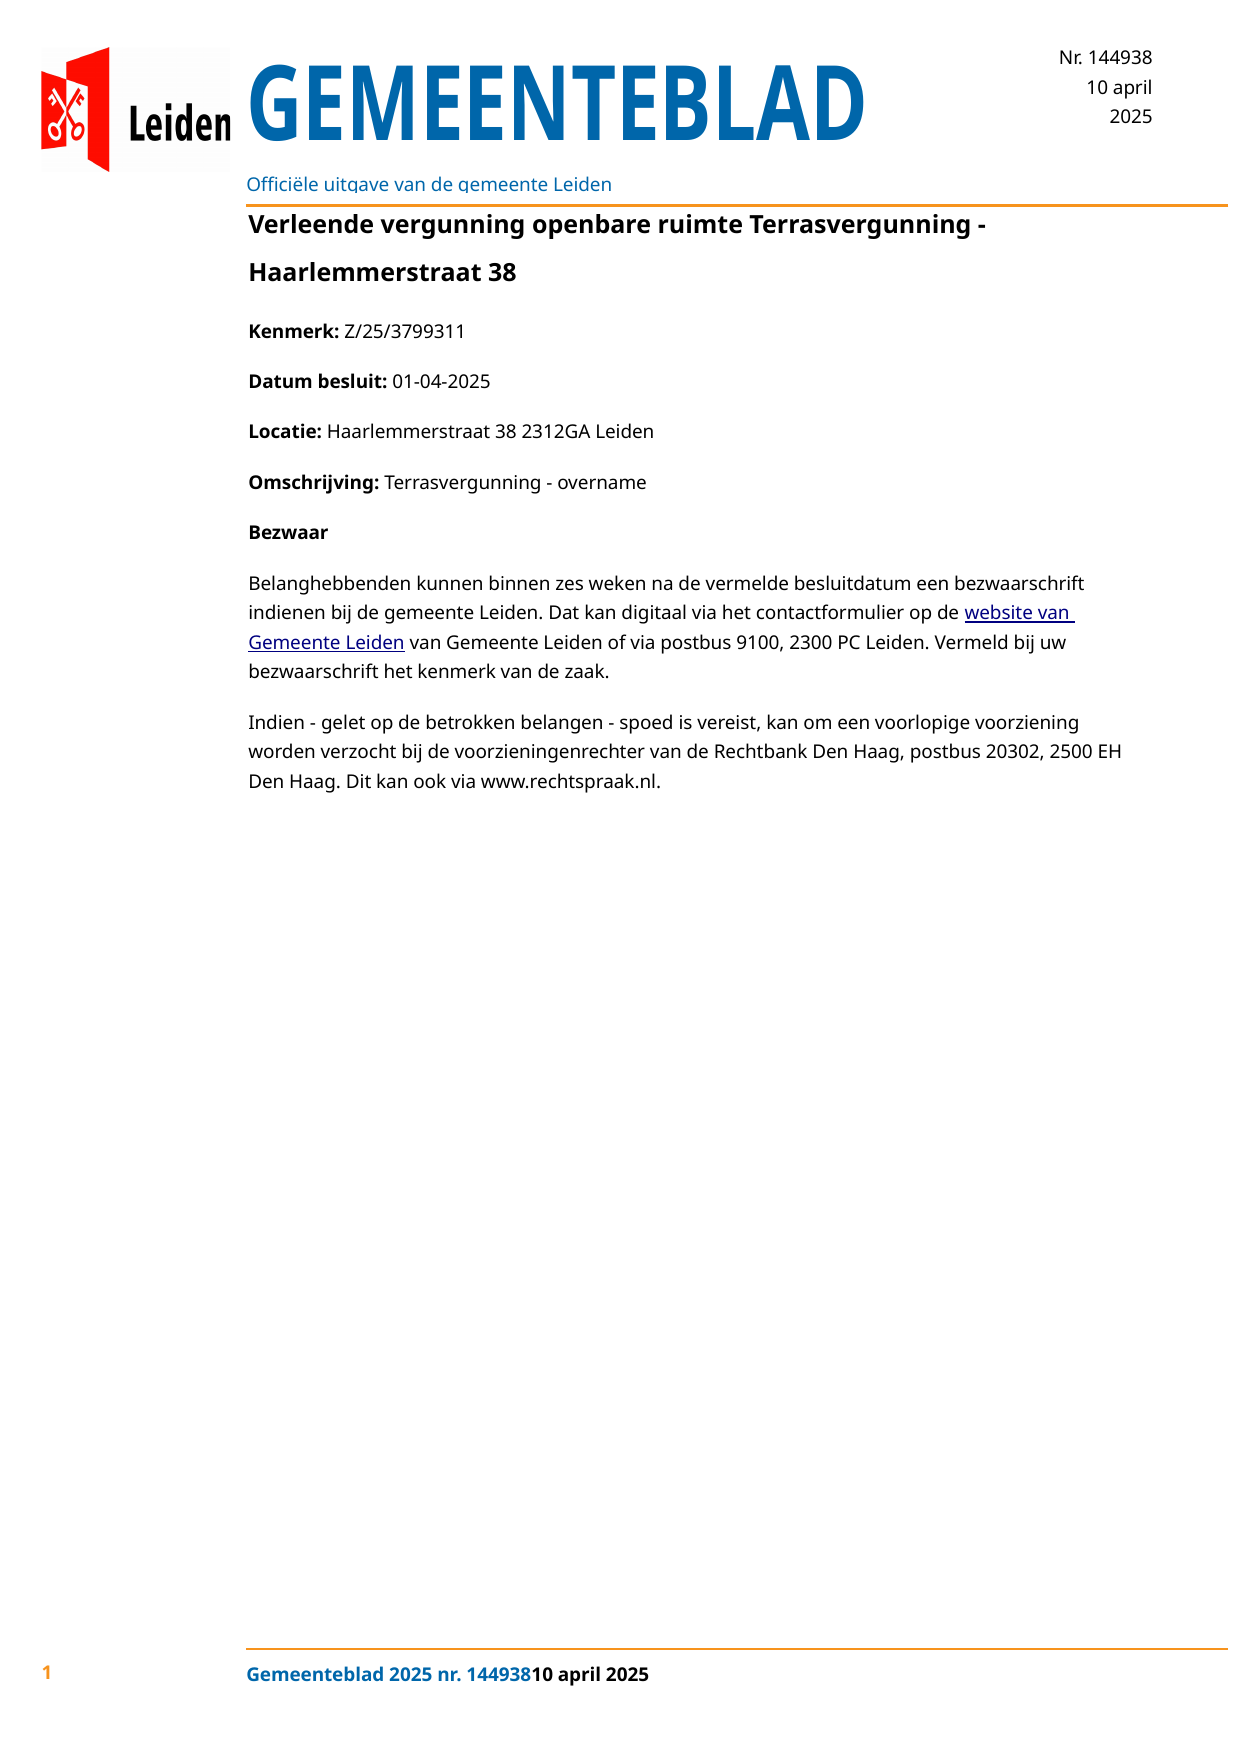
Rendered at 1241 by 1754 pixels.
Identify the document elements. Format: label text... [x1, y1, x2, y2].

text Bezwaar [248, 519, 1152, 545]
text Omschrijving: Terrasvergunning - overname [248, 469, 1152, 495]
text Verleende vergunning openbare ruimte Terrasvergunning - Haarlemmerstraat 38 [248, 207, 1152, 288]
text Indien - gelet op de betrokken belangen - spoed is vereist, kan om een voorlopige voorziening worden verzocht bij de voorzieningenrechter van de Rechtbank Den Haag, postbus 20302, 2500 EH Den Haag. Dit kan ook via www.rechtspraak.nl. [248, 709, 1152, 794]
text Datum besluit: 01-04-2025 [248, 368, 1152, 394]
picture [41, 47, 231, 172]
text Locatie: Haarlemmerstraat 38 2312GA Leiden [248, 419, 1152, 444]
text Belanghebbenden kunnen binnen zes weken na de vermelde besluitdatum een bezwaarschrift indienen bij de gemeente Leiden. Dat kan digitaal via het contactformulier op de website van Gemeente Leiden van Gemeente Leiden of via postbus 9100, 2300 PC Leiden. Vermeld bij uw bezwaarschrift het kenmerk van de zaak. [248, 570, 1152, 684]
text Kenmerk: Z/25/3799311 [248, 318, 1152, 344]
